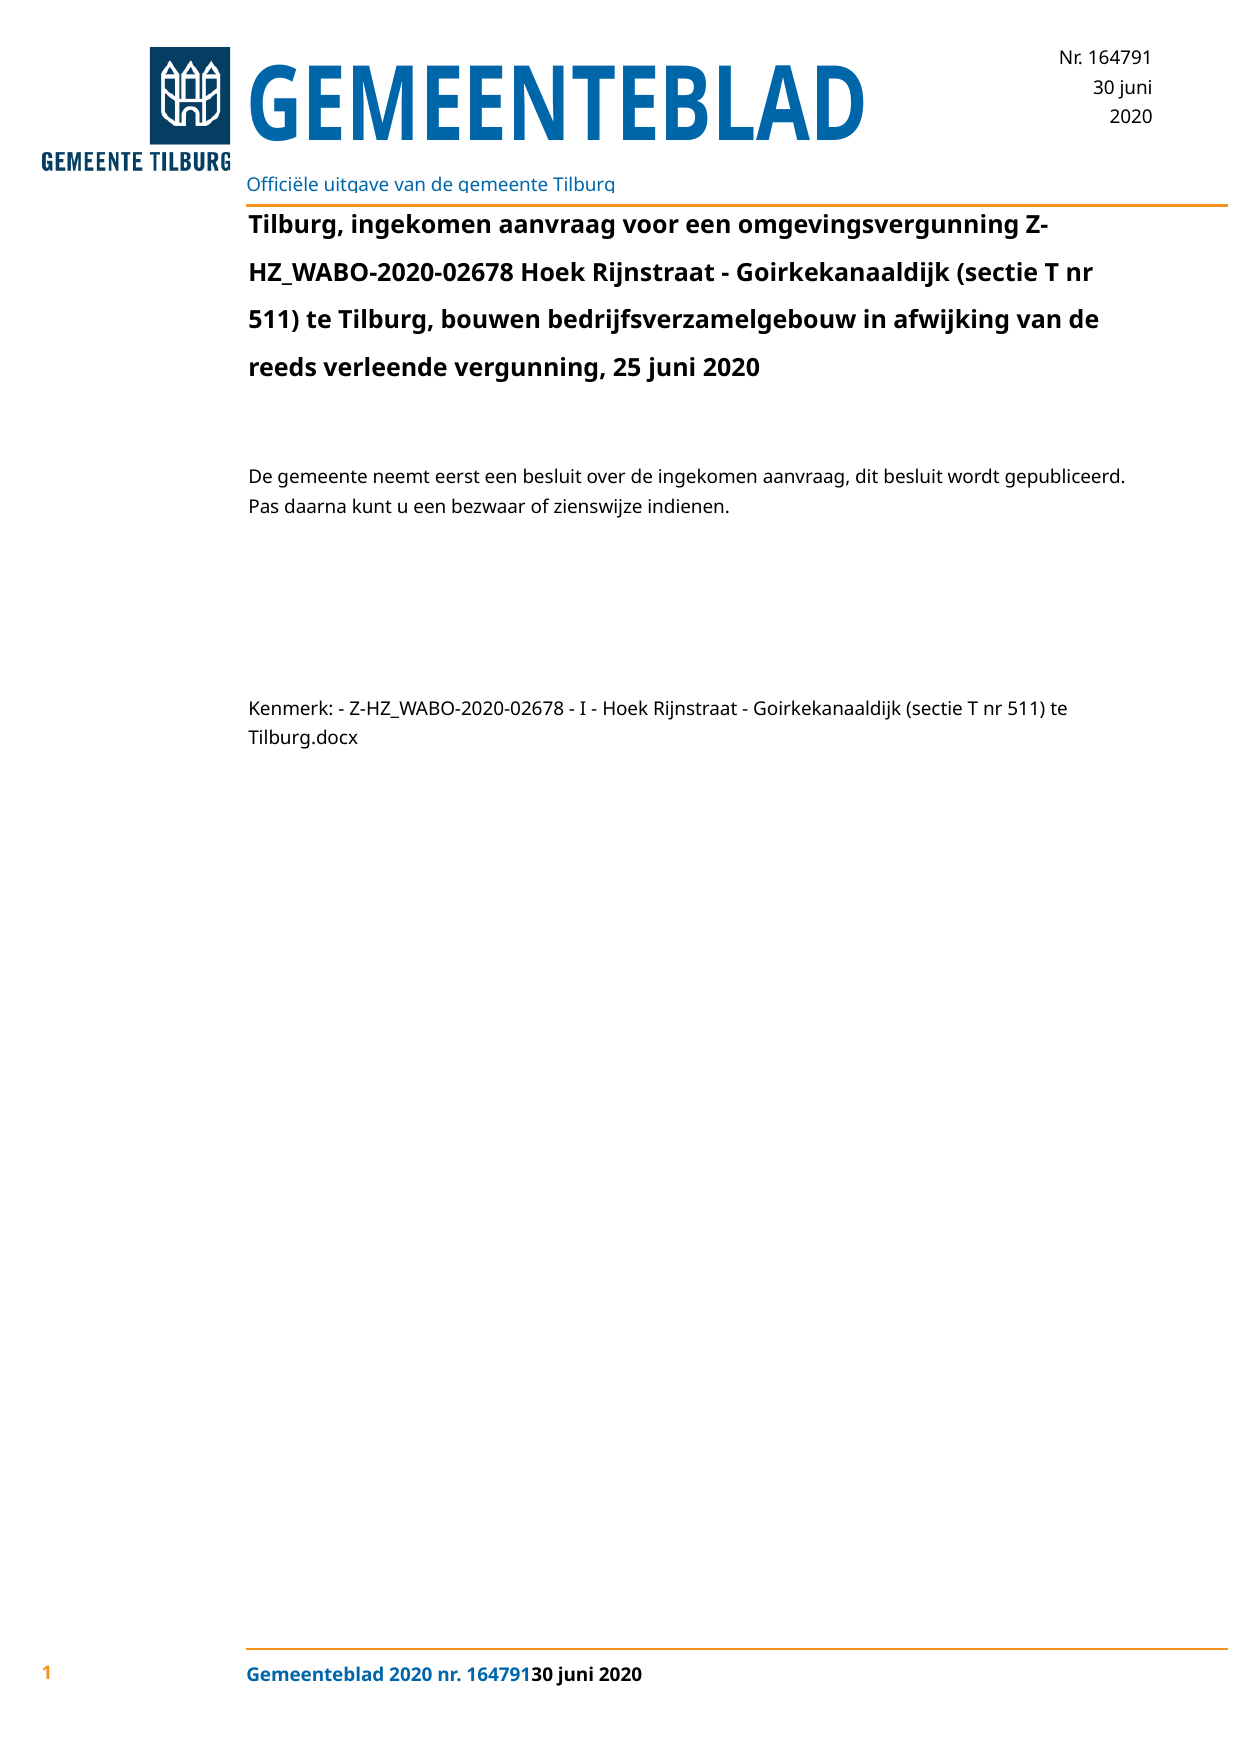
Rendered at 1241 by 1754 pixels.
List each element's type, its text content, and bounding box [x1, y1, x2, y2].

picture [41, 47, 231, 172]
text Kenmerk: - Z-HZ_WABO-2020-02678 - I - Hoek Rijnstraat - Goirkekanaaldijk (sectie T nr 511) te Tilburg.docx [248, 695, 1152, 750]
text Tilburg, ingekomen aanvraag voor een omgevingsvergunning Z-HZ_WABO-2020-02678 Hoek Rijnstraat - Goirkekanaaldijk (sectie T nr 511) te Tilburg, bouwen bedrijfsverzamelgebouw in afwijking van de reeds verleende vergunning, 25 juni 2020 [248, 207, 1152, 384]
text De gemeente neemt eerst een besluit over de ingekomen aanvraag, dit besluit wordt gepubliceerd. Pas daarna kunt u een bezwaar of zienswijze indienen. [248, 463, 1152, 519]
